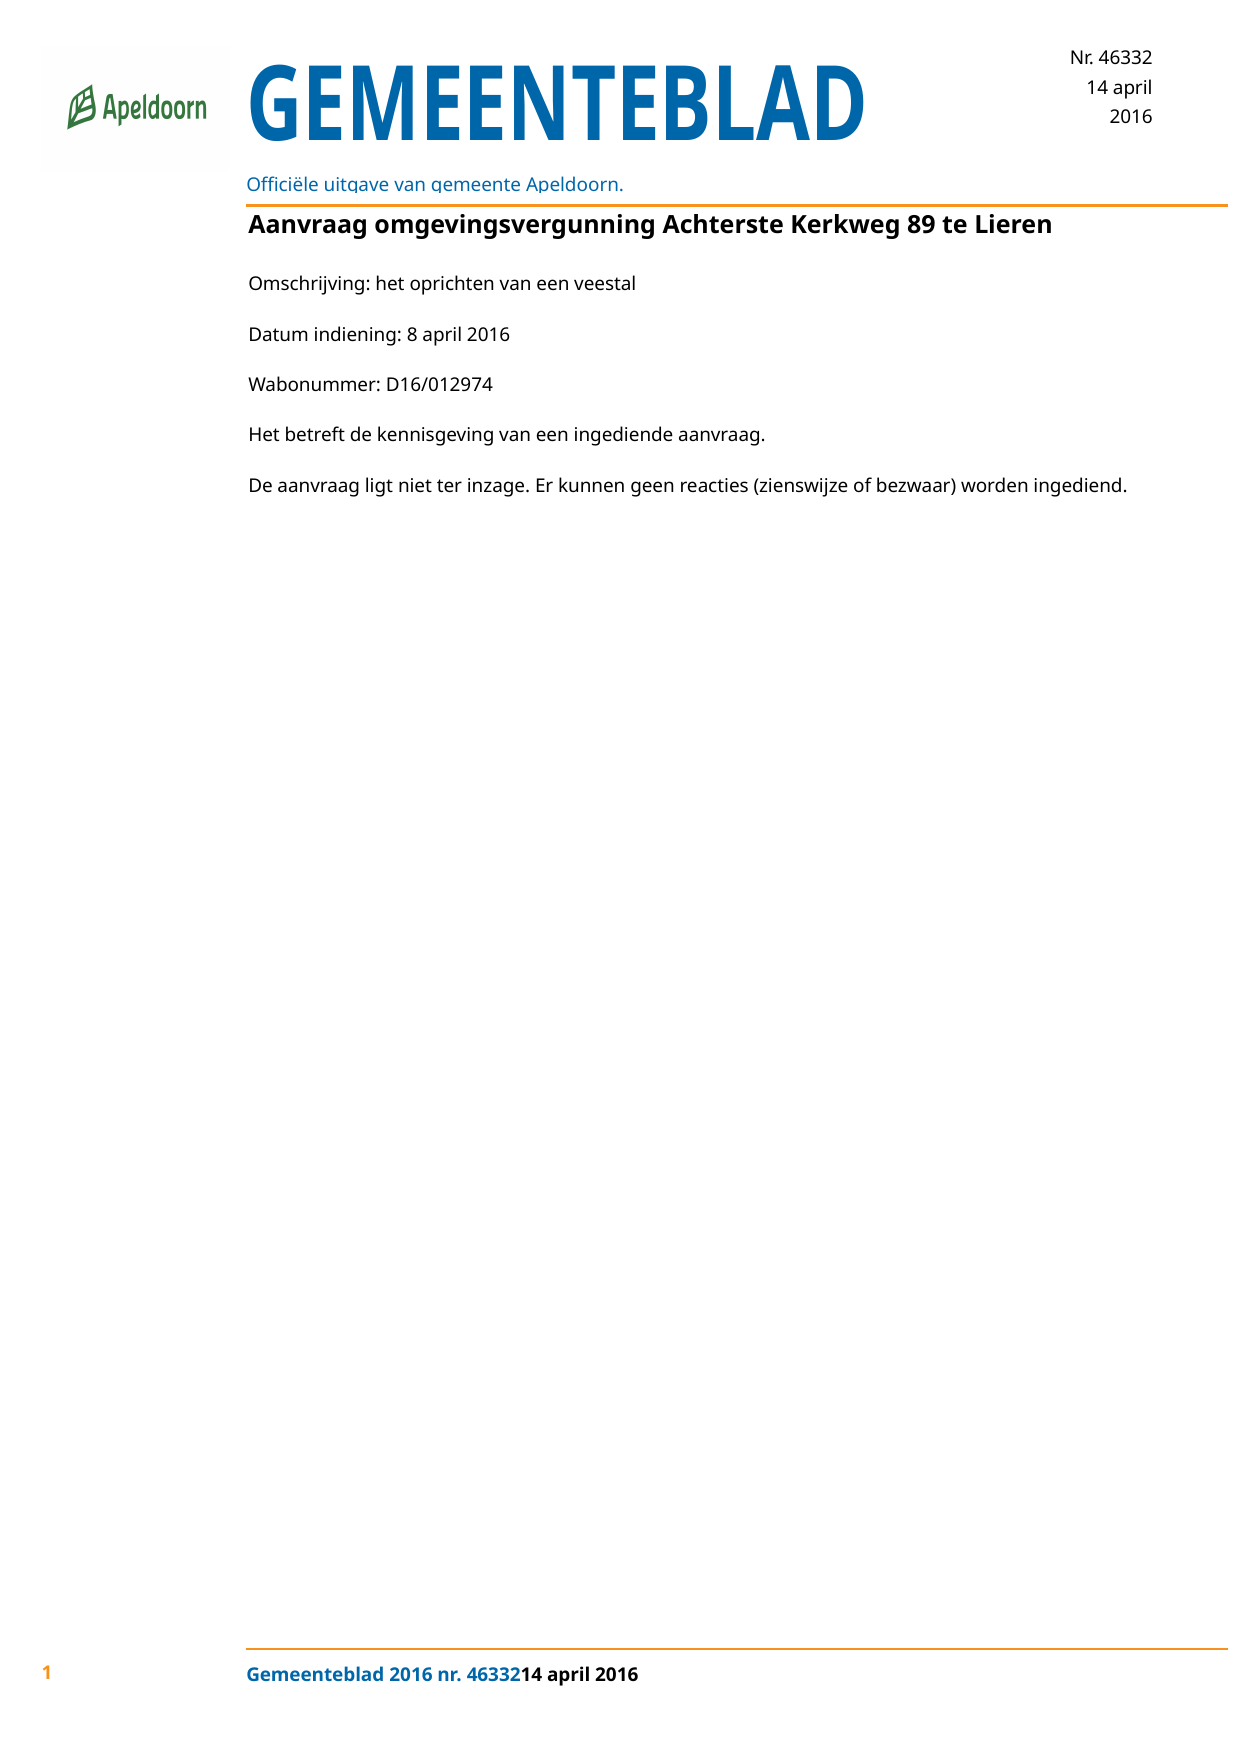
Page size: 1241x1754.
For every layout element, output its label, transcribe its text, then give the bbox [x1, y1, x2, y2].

text De aanvraag ligt niet ter inzage. Er kunnen geen reacties (zienswijze of bezwaar) worden ingediend. [248, 472, 1152, 498]
text Omschrijving: het oprichten van een veestal [248, 270, 1152, 296]
text Wabonummer: D16/012974 [248, 371, 1152, 397]
text Het betreft de kennisgeving van een ingediende aanvraag. [248, 422, 1152, 447]
picture [41, 47, 231, 172]
text Datum indiening: 8 april 2016 [248, 321, 1152, 346]
text Aanvraag omgevingsvergunning Achterste Kerkweg 89 te Lieren [248, 207, 1152, 241]
